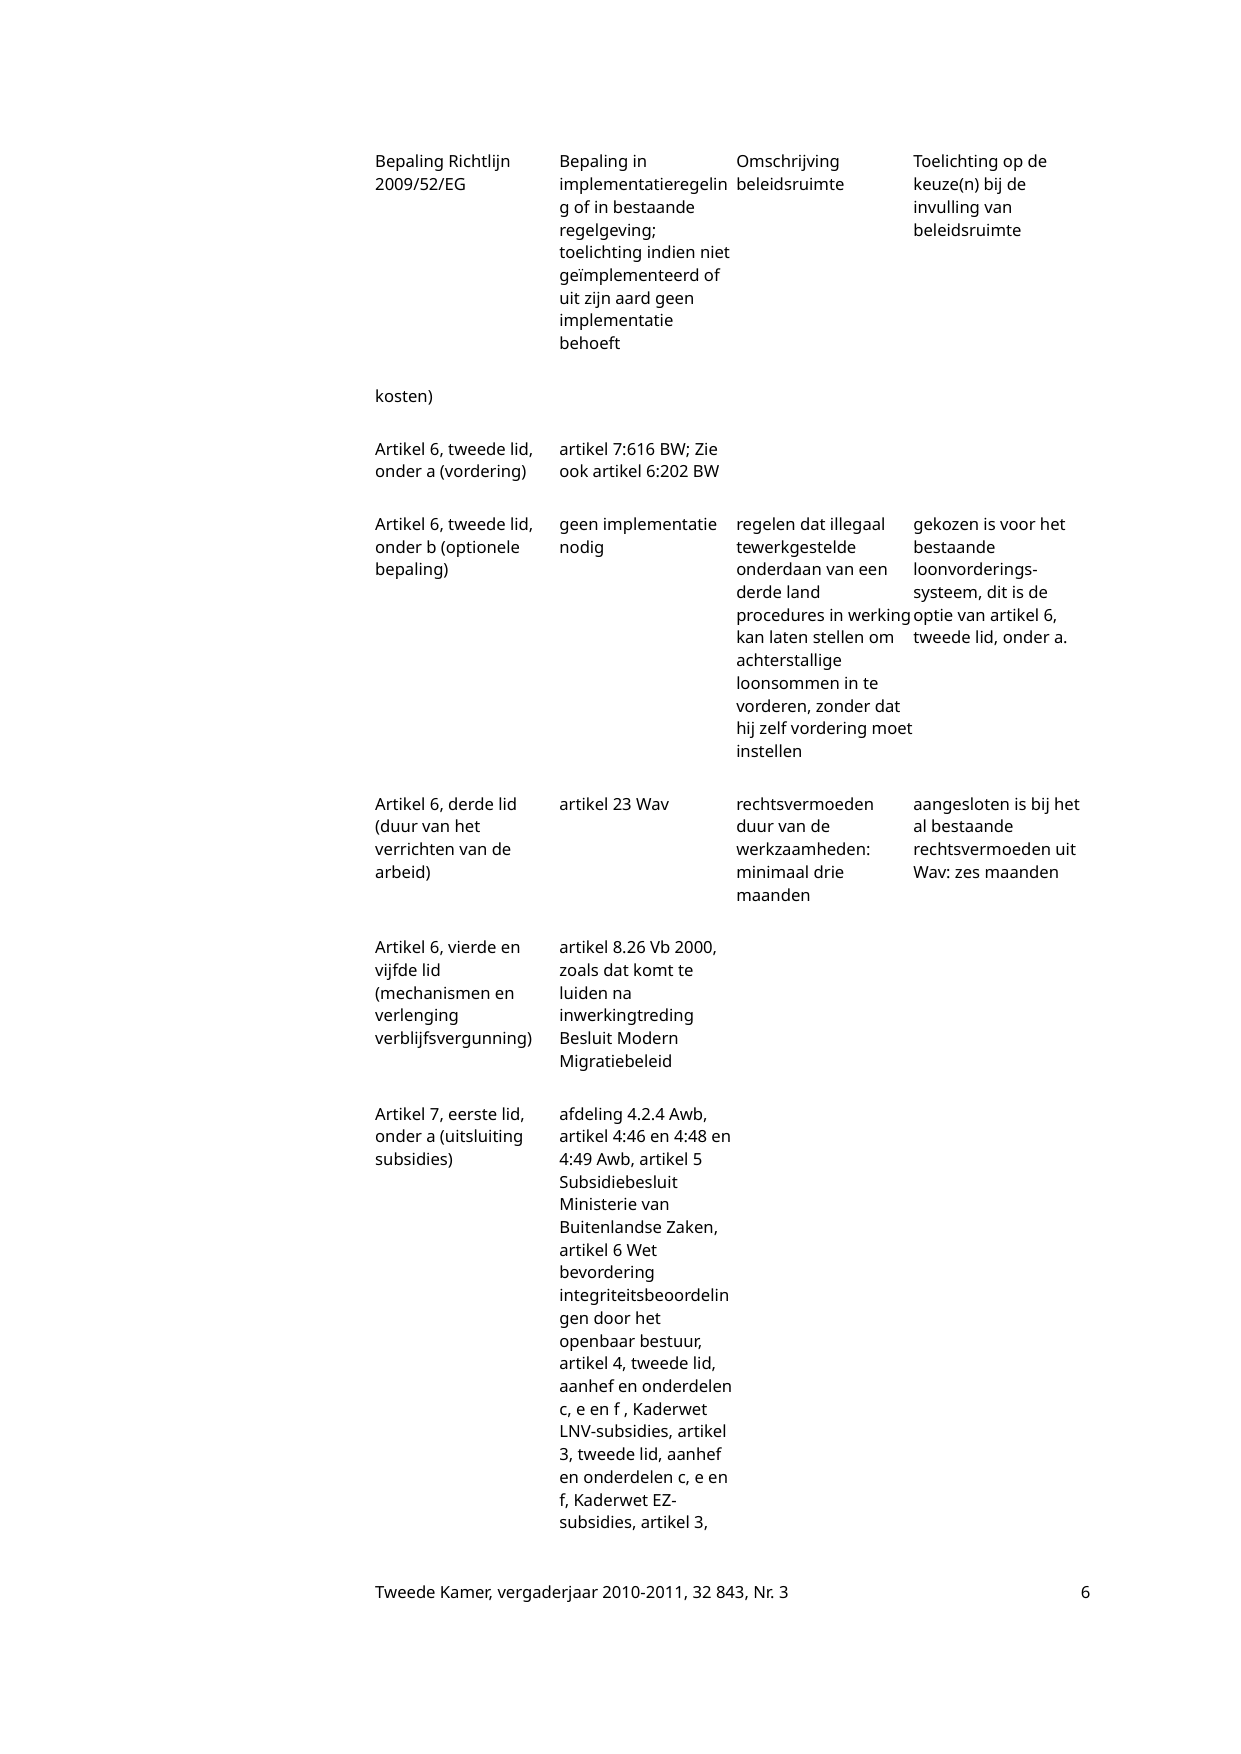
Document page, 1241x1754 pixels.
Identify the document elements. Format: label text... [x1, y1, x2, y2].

table_cell geen implementatie nodig [559, 513, 736, 792]
table_cell Artikel 6, derde lid (duur van het verrichten van de arbeid) [375, 792, 559, 936]
table_cell Artikel 6, tweede lid, onder b (optionele bepaling) [375, 513, 559, 792]
table_cell Artikel 7, eerste lid, onder a (uitsluiting subsidies) [375, 1102, 559, 1533]
table_cell kosten) [375, 384, 559, 437]
table_cell [736, 1102, 913, 1533]
table_cell afdeling 4.2.4 Awb, artikel 4:46 en 4:48 en 4:49 Awb, artikel 5 Subsidiebesluit Ministerie van Buitenlandse Zaken, artikel 6 Wet bevordering integriteitsbeoordelingen door het openbaar bestuur, artikel 4, tweede lid, aanhef en onderdelen c, e en f , Kaderwet LNV-subsidies, artikel 3, tweede lid, aanhef en onderdelen c, e en f, Kaderwet EZ-subsidies, artikel 3, [559, 1102, 736, 1533]
table_cell gekozen is voor het bestaande loonvorderings-systeem, dit is de optie van artikel 6, tweede lid, onder a. [913, 513, 1090, 792]
table_header Omschrijving beleidsruimte [736, 150, 913, 384]
table_cell [913, 437, 1090, 512]
table_cell [913, 1102, 1090, 1533]
table_cell regelen dat illegaal tewerkgestelde onderdaan van een derde land procedures in werking kan laten stellen om achterstallige loonsommen in te vorderen, zonder dat hij zelf vordering moet instellen [736, 513, 913, 792]
table_cell [736, 437, 913, 512]
table_header Bepaling in implementatieregeling of in bestaande regelgeving; toelichting indien niet geïmplementeerd of uit zijn aard geen implementatie behoeft [559, 150, 736, 384]
table_cell aangesloten is bij het al bestaande rechtsvermoeden uit Wav: zes maanden [913, 792, 1090, 936]
table_header Toelichting op de keuze(n) bij de invulling van beleidsruimte [913, 150, 1090, 384]
table_cell [736, 384, 913, 437]
table_cell [913, 384, 1090, 437]
table_cell artikel 8.26 Vb 2000, zoals dat komt te luiden na inwerkingtreding Besluit Modern Migratiebeleid [559, 936, 736, 1102]
table_cell Artikel 6, tweede lid, onder a (vordering) [375, 437, 559, 512]
table_cell rechtsvermoeden duur van de werkzaamheden: minimaal drie maanden [736, 792, 913, 936]
table_cell [913, 936, 1090, 1102]
table_cell Artikel 6, vierde en vijfde lid (mechanismen en verlenging verblijfsvergunning) [375, 936, 559, 1102]
table_cell [559, 384, 736, 437]
table_cell artikel 23 Wav [559, 792, 736, 936]
table_cell [736, 936, 913, 1102]
table_header Bepaling Richtlijn 2009/52/EG [375, 150, 559, 384]
table_cell artikel 7:616 BW; Zie ook artikel 6:202 BW [559, 437, 736, 512]
